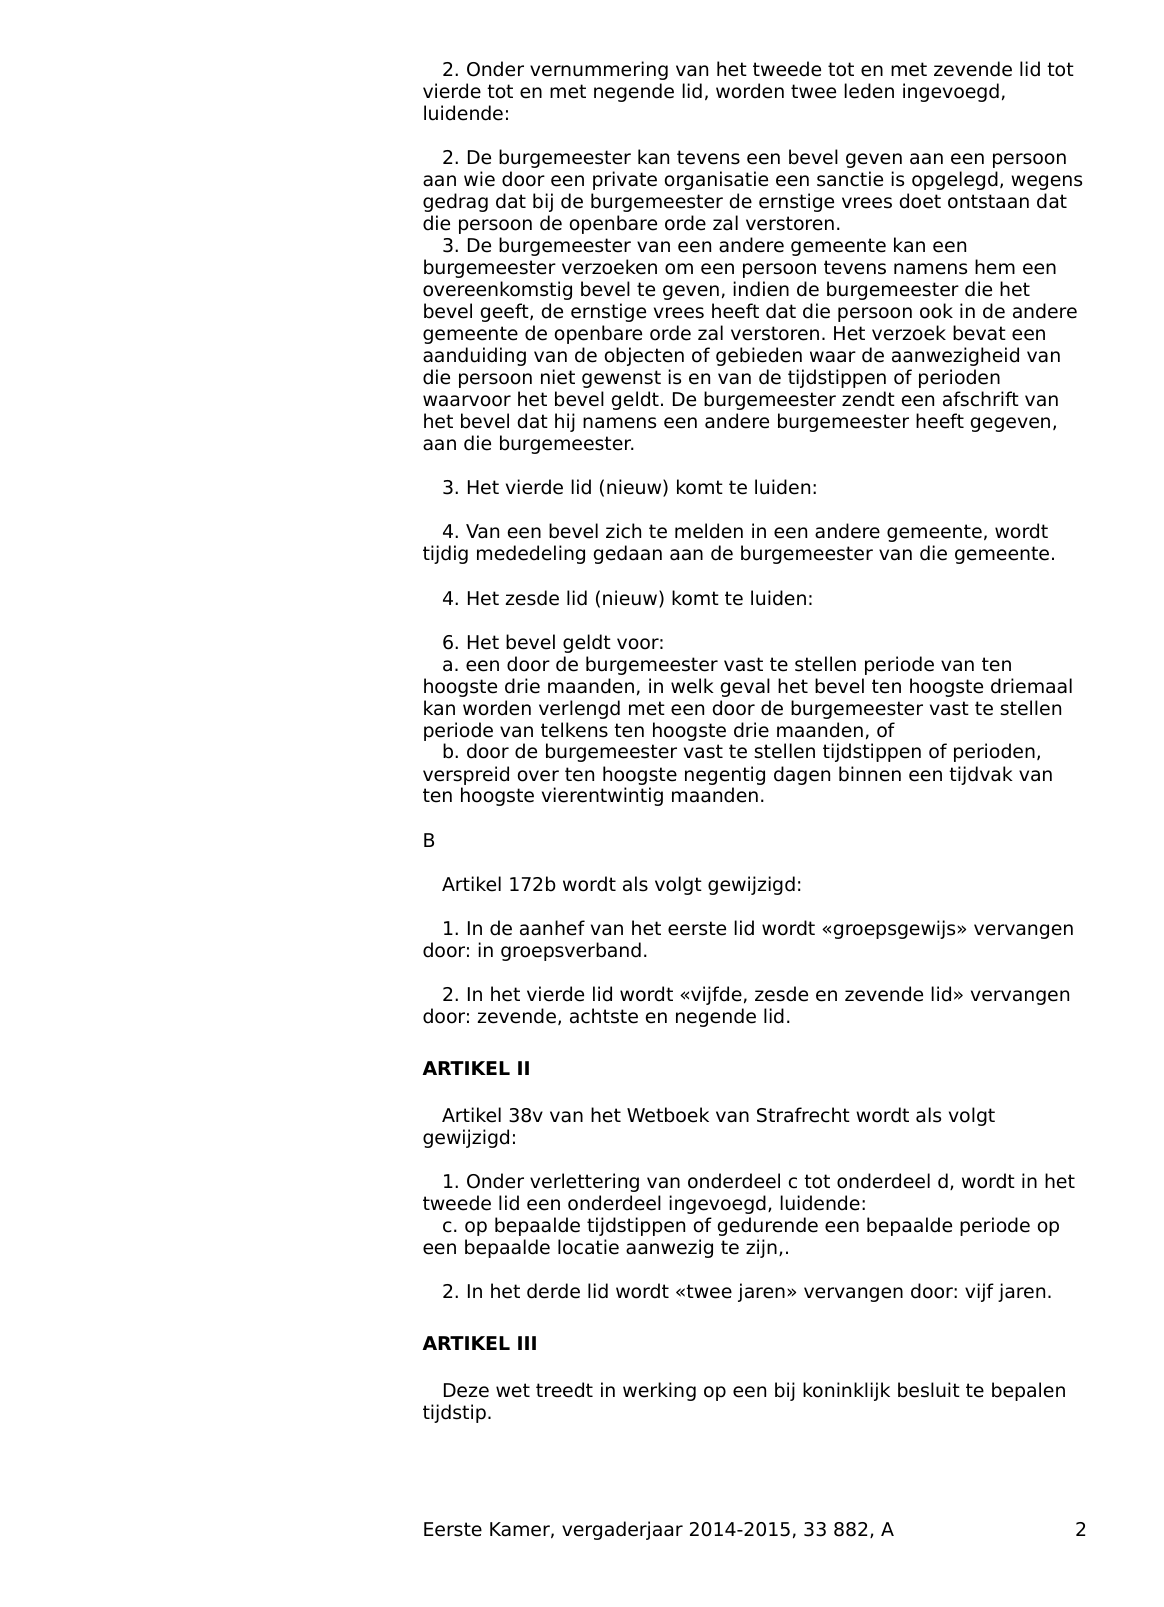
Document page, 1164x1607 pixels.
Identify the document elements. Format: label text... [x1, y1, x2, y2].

text b. door de burgemeester vast te stellen tijdstippen of perioden, verspreid over ten hoogste negentig dagen binnen een tijdvak van ten hoogste vierentwintig maanden. [422, 741, 1087, 807]
text 4. Van een bevel zich te melden in een andere gemeente, wordt tijdig mededeling gedaan aan de burgemeester van die gemeente. [422, 521, 1087, 565]
subtitle ARTIKEL II [422, 1058, 1087, 1080]
text c. op bepaalde tijdstippen of gedurende een bepaalde periode op een bepaalde locatie aanwezig te zijn,. [422, 1215, 1087, 1259]
text Artikel 172b wordt als volgt gewijzigd: [422, 874, 1087, 896]
text 2. Onder vernummering van het tweede tot en met zevende lid tot vierde tot en met negende lid, worden twee leden ingevoegd, luidende: [422, 59, 1087, 125]
text 2. In het derde lid wordt «twee jaren» vervangen door: vijf jaren. [422, 1281, 1087, 1303]
text 6. Het bevel geldt voor: [422, 632, 1087, 653]
text 1. In de aanhef van het eerste lid wordt «groepsgewijs» vervangen door: in groepsverband. [422, 918, 1087, 962]
text 3. Het vierde lid (nieuw) komt te luiden: [422, 477, 1087, 499]
text Deze wet treedt in werking op een bij koninklijk besluit te bepalen tijdstip. [422, 1380, 1087, 1424]
text B [422, 829, 1087, 852]
text a. een door de burgemeester vast te stellen periode van ten hoogste drie maanden, in welk geval het bevel ten hoogste driemaal kan worden verlengd met een door de burgemeester vast te stellen periode van telkens ten hoogste drie maanden, of [422, 653, 1087, 741]
text Artikel 38v van het Wetboek van Strafrecht wordt als volgt gewijzigd: [422, 1105, 1087, 1149]
text 2. De burgemeester kan tevens een bevel geven aan een persoon aan wie door een private organisatie een sanctie is opgelegd, wegens gedrag dat bij de burgemeester de ernstige vrees doet ontstaan dat die persoon de openbare orde zal verstoren. [422, 147, 1087, 235]
text 3. De burgemeester van een andere gemeente kan een burgemeester verzoeken om een persoon tevens namens hem een overeenkomstig bevel te geven, indien de burgemeester die het bevel geeft, de ernstige vrees heeft dat die persoon ook in de andere gemeente de openbare orde zal verstoren. Het verzoek bevat een aanduiding van de objecten of gebieden waar de aanwezigheid van die persoon niet gewenst is en van de tijdstippen of perioden waarvoor het bevel geldt. De burgemeester zendt een afschrift van het bevel dat hij namens een andere burgemeester heeft gegeven, aan die burgemeester. [422, 235, 1087, 455]
text 1. Onder verlettering van onderdeel c tot onderdeel d, wordt in het tweede lid een onderdeel ingevoegd, luidende: [422, 1171, 1087, 1215]
text 2. In het vierde lid wordt «vijfde, zesde en zevende lid» vervangen door: zevende, achtste en negende lid. [422, 984, 1087, 1028]
text 4. Het zesde lid (nieuw) komt te luiden: [422, 587, 1087, 609]
subtitle ARTIKEL III [422, 1333, 1087, 1355]
